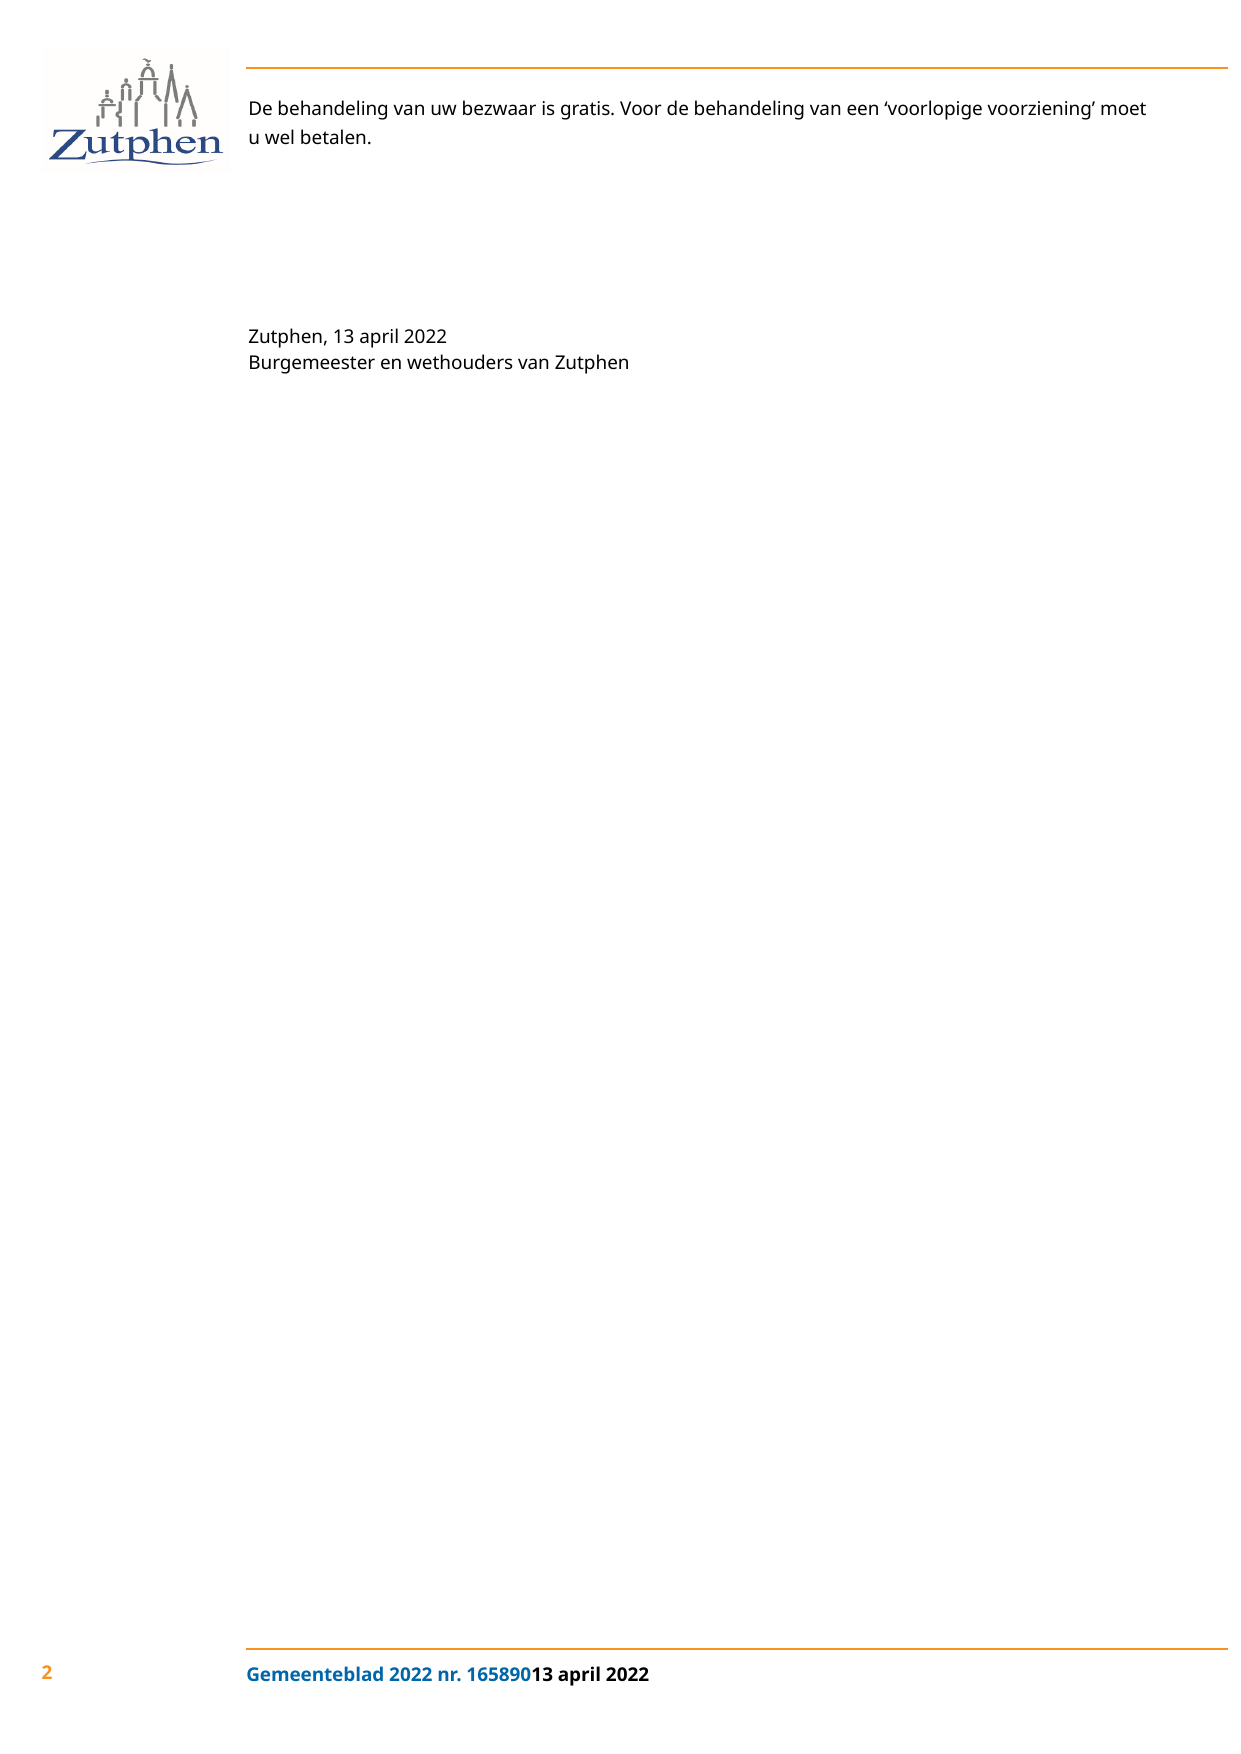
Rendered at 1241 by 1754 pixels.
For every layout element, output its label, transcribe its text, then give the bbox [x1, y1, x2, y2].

picture [41, 47, 231, 172]
text Burgemeester en wethouders van Zutphen [248, 349, 1152, 375]
text Zutphen, 13 april 2022 [248, 323, 1152, 349]
text De behandeling van uw bezwaar is gratis. Voor de behandeling van een ‘voorlopige voorziening’ moet u wel betalen. [248, 95, 1152, 150]
